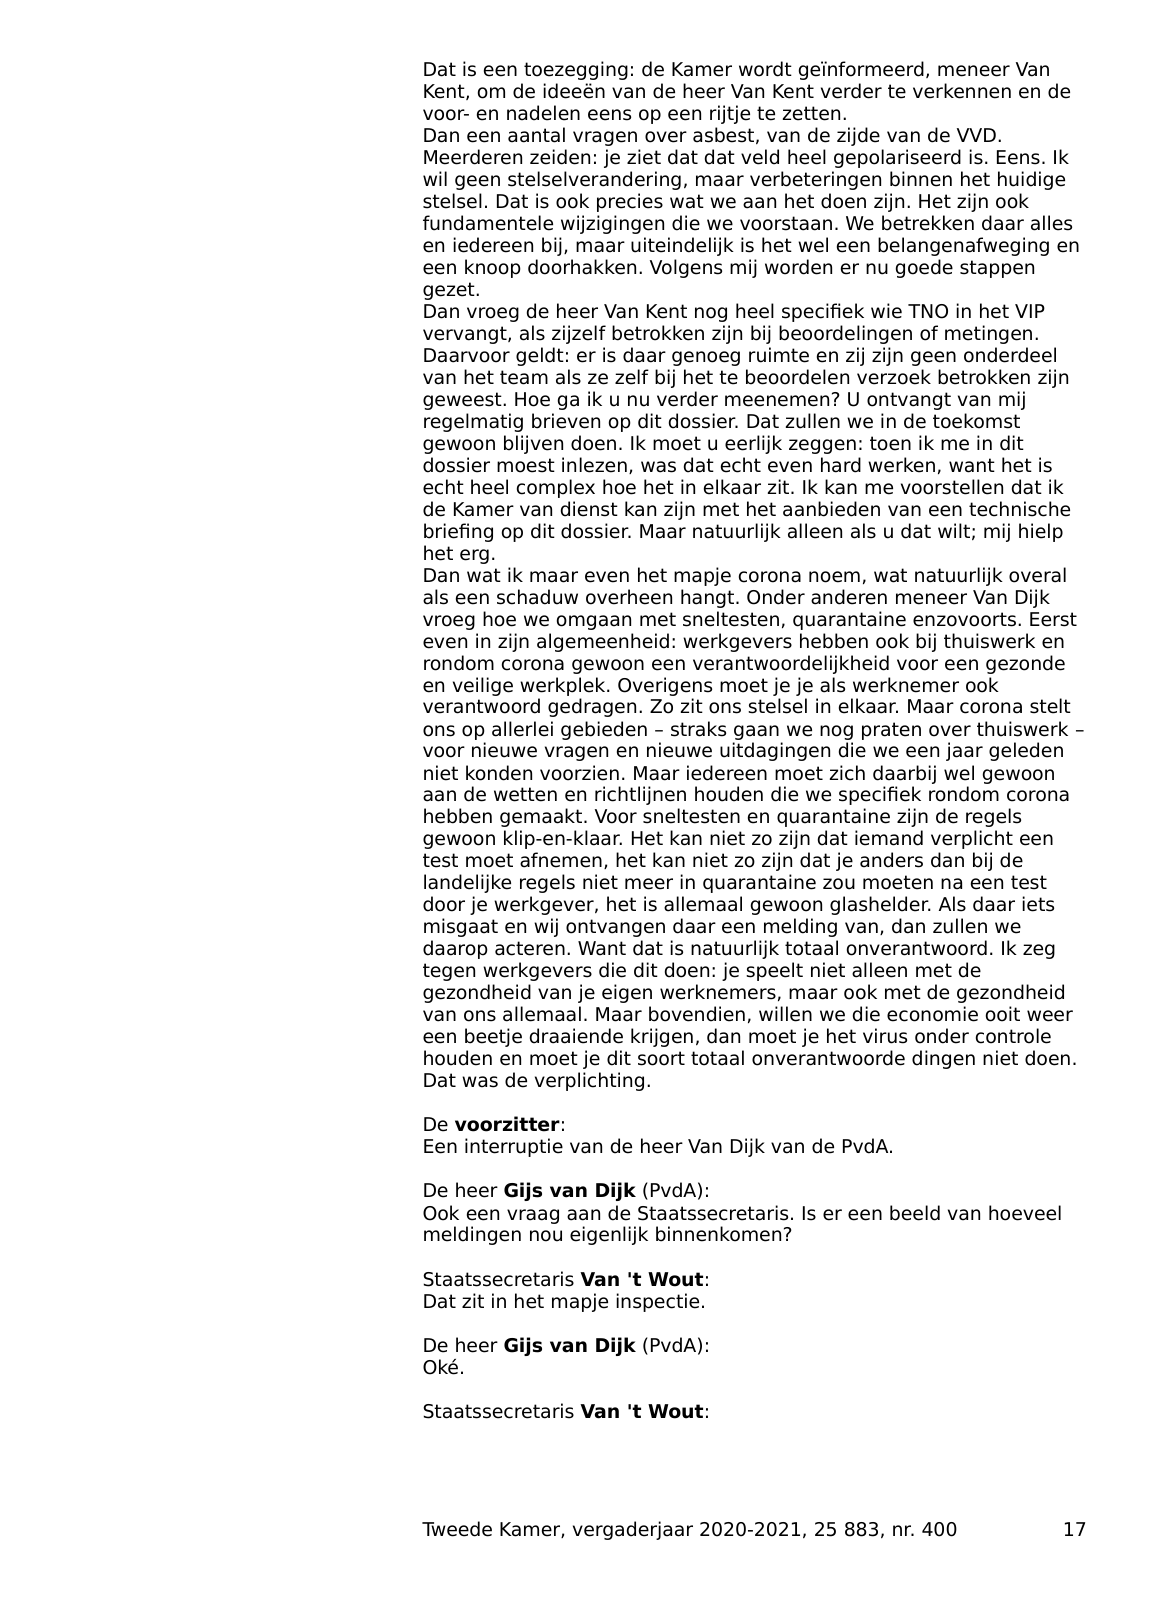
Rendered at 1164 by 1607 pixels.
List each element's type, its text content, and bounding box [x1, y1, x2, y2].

text Ook een vraag aan de Staatssecretaris. Is er een beeld van hoeveel meldingen nou eigenlijk binnenkomen? [422, 1202, 1087, 1246]
text Dan wat ik maar even het mapje corona noem, wat natuurlijk overal als een schaduw overheen hangt. Onder anderen meneer Van Dijk vroeg hoe we omgaan met sneltesten, quarantaine enzovoorts. Eerst even in zijn algemeenheid: werkgevers hebben ook bij thuiswerk en rondom corona gewoon een verantwoordelijkheid voor een gezonde en veilige werkplek. Overigens moet je je als werknemer ook verantwoord gedragen. Zo zit ons stelsel in elkaar. Maar corona stelt ons op allerlei gebieden – straks gaan we nog praten over thuiswerk – voor nieuwe vragen en nieuwe uitdagingen die we een jaar geleden niet konden voorzien. Maar iedereen moet zich daarbij wel gewoon aan de wetten en richtlijnen houden die we specifiek rondom corona hebben gemaakt. Voor sneltesten en quarantaine zijn de regels gewoon klip-en-klaar. Het kan niet zo zijn dat iemand verplicht een test moet afnemen, het kan niet zo zijn dat je anders dan bij de landelijke regels niet meer in quarantaine zou moeten na een test door je werkgever, het is allemaal gewoon glashelder. Als daar iets misgaat en wij ontvangen daar een melding van, dan zullen we daarop acteren. Want dat is natuurlijk totaal onverantwoord. Ik zeg tegen werkgevers die dit doen: je speelt niet alleen met de gezondheid van je eigen werknemers, maar ook met de gezondheid van ons allemaal. Maar bovendien, willen we die economie ooit weer een beetje draaiende krijgen, dan moet je het virus onder controle houden en moet je dit soort totaal onverantwoorde dingen niet doen. Dat was de verplichting. [422, 564, 1087, 1092]
text De voorzitter: [422, 1114, 1087, 1136]
text Staatssecretaris Van 't Wout: [422, 1401, 1087, 1423]
text Oké. [422, 1357, 1087, 1379]
text Staatssecretaris Van 't Wout: [422, 1268, 1087, 1291]
text Een interruptie van de heer Van Dijk van de PvdA. [422, 1136, 1087, 1158]
text Dan vroeg de heer Van Kent nog heel specifiek wie TNO in het VIP vervangt, als zijzelf betrokken zijn bij beoordelingen of metingen. Daarvoor geldt: er is daar genoeg ruimte en zij zijn geen onderdeel van het team als ze zelf bij het te beoordelen verzoek betrokken zijn geweest. Hoe ga ik u nu verder meenemen? U ontvangt van mij regelmatig brieven op dit dossier. Dat zullen we in de toekomst gewoon blijven doen. Ik moet u eerlijk zeggen: toen ik me in dit dossier moest inlezen, was dat echt even hard werken, want het is echt heel complex hoe het in elkaar zit. Ik kan me voorstellen dat ik de Kamer van dienst kan zijn met het aanbieden van een technische briefing op dit dossier. Maar natuurlijk alleen als u dat wilt; mij hielp het erg. [422, 301, 1087, 564]
text Dan een aantal vragen over asbest, van de zijde van de VVD. Meerderen zeiden: je ziet dat dat veld heel gepolariseerd is. Eens. Ik wil geen stelselverandering, maar verbeteringen binnen het huidige stelsel. Dat is ook precies wat we aan het doen zijn. Het zijn ook fundamentele wijzigingen die we voorstaan. We betrekken daar alles en iedereen bij, maar uiteindelijk is het wel een belangenafweging en een knoop doorhakken. Volgens mij worden er nu goede stappen gezet. [422, 125, 1087, 301]
text De heer Gijs van Dijk (PvdA): [422, 1180, 1087, 1202]
text De heer Gijs van Dijk (PvdA): [422, 1335, 1087, 1357]
text Dat zit in het mapje inspectie. [422, 1291, 1087, 1312]
text Dat is een toezegging: de Kamer wordt geïnformeerd, meneer Van Kent, om de ideeën van de heer Van Kent verder te verkennen en de voor- en nadelen eens op een rijtje te zetten. [422, 59, 1087, 125]
